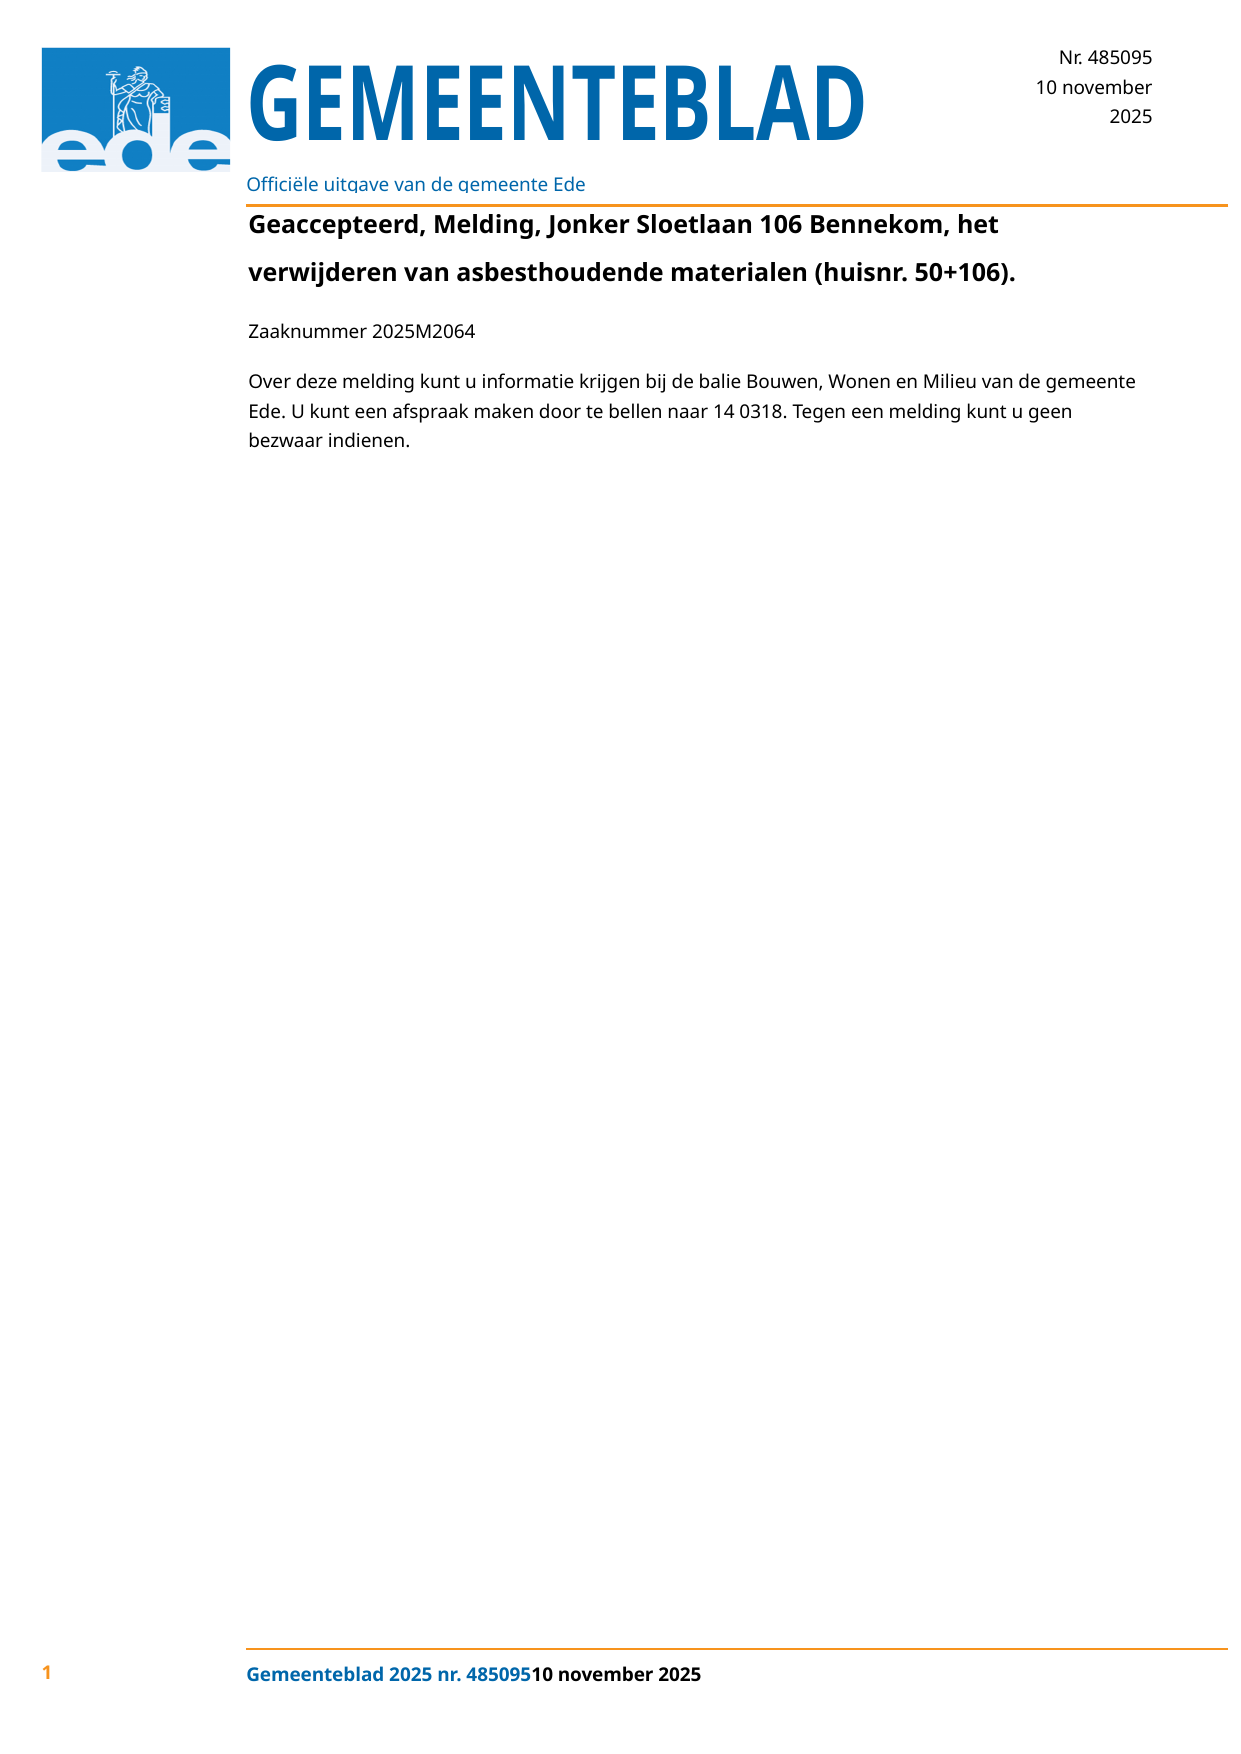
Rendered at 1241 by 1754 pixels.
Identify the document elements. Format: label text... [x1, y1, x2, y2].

text Over deze melding kunt u informatie krijgen bij de balie Bouwen, Wonen en Milieu van de gemeente Ede. U kunt een afspraak maken door te bellen naar 14 0318. Tegen een melding kunt u geen bezwaar indienen. [248, 368, 1152, 453]
text Zaaknummer 2025M2064 [248, 318, 1152, 344]
picture [41, 47, 231, 172]
text Geaccepteerd, Melding, Jonker Sloetlaan 106 Bennekom, het verwijderen van asbesthoudende materialen (huisnr. 50+106). [248, 207, 1152, 288]
